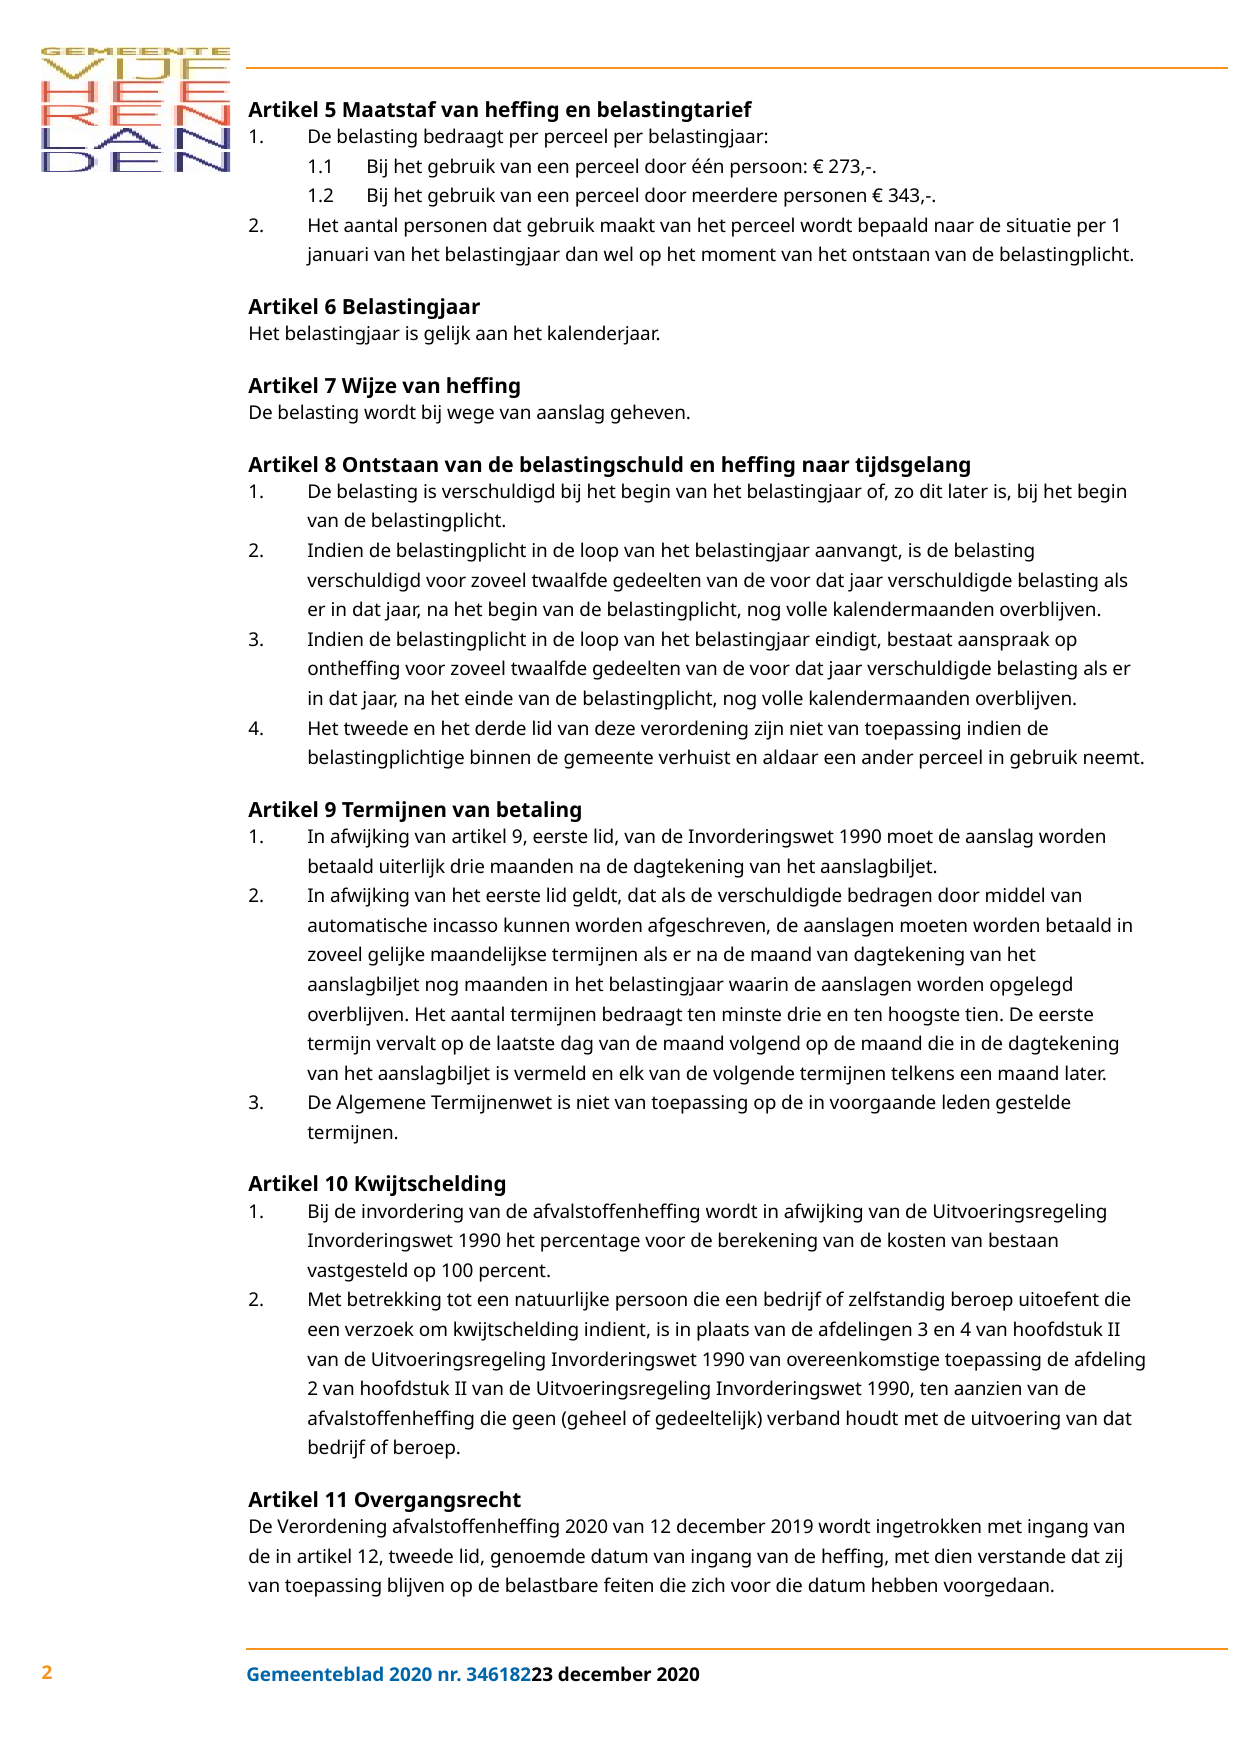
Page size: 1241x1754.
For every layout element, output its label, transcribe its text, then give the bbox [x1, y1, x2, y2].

list Bij het gebruik van een perceel door meerdere personen € 343,-. [307, 182, 1152, 208]
list Bij de invordering van de afvalstoffenheffing wordt in afwijking van de Uitvoeringsregeling Invorderingswet 1990 het percentage voor de berekening van de kosten van bestaan vastgesteld op 100 percent. [248, 1198, 1152, 1283]
list Het aantal personen dat gebruik maakt van het perceel wordt bepaald naar de situatie per 1 januari van het belastingjaar dan wel op het moment van het ontstaan van de belastingplicht. [248, 212, 1152, 267]
picture [41, 47, 231, 172]
list Met betrekking tot een natuurlijke persoon die een bedrijf of zelfstandig beroep uitoefent die een verzoek om kwijtschelding indient, is in plaats van de afdelingen 3 en 4 van hoofdstuk II van de Uitvoeringsregeling Invorderingswet 1990 van overeenkomstige toepassing de afdeling 2 van hoofdstuk II van de Uitvoeringsregeling Invorderingswet 1990, ten aanzien van de afvalstoffenheffing die geen (geheel of gedeeltelijk) verband houdt met de uitvoering van dat bedrijf of beroep. [248, 1287, 1152, 1460]
list In afwijking van het eerste lid geldt, dat als de verschuldigde bedragen door middel van automatische incasso kunnen worden afgeschreven, de aanslagen moeten worden betaald in zoveel gelijke maandelijkse termijnen als er na de maand van dagtekening van het aanslagbiljet nog maanden in het belastingjaar waarin de aanslagen worden opgelegd overblijven. Het aantal termijnen bedraagt ten minste drie en ten hoogste tien. De eerste termijn vervalt op de laatste dag van de maand volgend op de maand die in de dagtekening van het aanslagbiljet is vermeld en elk van de volgende termijnen telkens een maand later. [248, 882, 1152, 1086]
text Artikel 7 Wijze van heffing [248, 371, 1152, 399]
text Artikel 9 Termijnen van betaling [248, 795, 1152, 823]
list Bij het gebruik van een perceel door één persoon: € 273,-. [307, 153, 1152, 178]
list Indien de belastingplicht in de loop van het belastingjaar aanvangt, is de belasting verschuldigd voor zoveel twaalfde gedeelten van de voor dat jaar verschuldigde belasting als er in dat jaar, na het begin van de belastingplicht, nog volle kalendermaanden overblijven. [248, 537, 1152, 622]
list Het tweede en het derde lid van deze verordening zijn niet van toepassing indien de belastingplichtige binnen de gemeente verhuist en aldaar een ander perceel in gebruik neemt. [248, 715, 1152, 770]
text Artikel 10 Kwijtschelding [248, 1169, 1152, 1198]
text De belasting wordt bij wege van aanslag geheven. [248, 399, 1152, 425]
text De Verordening afvalstoffenheffing 2020 van 12 december 2019 wordt ingetrokken met ingang van de in artikel 12, tweede lid, genoemde datum van ingang van de heffing, met dien verstande dat zij van toepassing blijven op de belastbare feiten die zich voor die datum hebben voorgedaan. [248, 1513, 1152, 1598]
list De belasting is verschuldigd bij het begin van het belastingjaar of, zo dit later is, bij het begin van de belastingplicht. [248, 478, 1152, 533]
text Het belastingjaar is gelijk aan het kalenderjaar. [248, 320, 1152, 346]
list In afwijking van artikel 9, eerste lid, van de Invorderingswet 1990 moet de aanslag worden betaald uiterlijk drie maanden na de dagtekening van het aanslagbiljet. [248, 823, 1152, 878]
list De Algemene Termijnenwet is niet van toepassing op de in voorgaande leden gestelde termijnen. [248, 1089, 1152, 1145]
list De belasting bedraagt per perceel per belastingjaar: [248, 123, 1152, 149]
text Artikel 11 Overgangsrecht [248, 1485, 1152, 1513]
list Indien de belastingplicht in de loop van het belastingjaar eindigt, bestaat aanspraak op ontheffing voor zoveel twaalfde gedeelten van de voor dat jaar verschuldigde belasting als er in dat jaar, na het einde van de belastingplicht, nog volle kalendermaanden overblijven. [248, 626, 1152, 711]
text Artikel 8 Ontstaan van de belastingschuld en heffing naar tijdsgelang [248, 450, 1152, 478]
text Artikel 6 Belastingjaar [248, 292, 1152, 320]
text Artikel 5 Maatstaf van heffing en belastingtarief [248, 95, 1152, 123]
